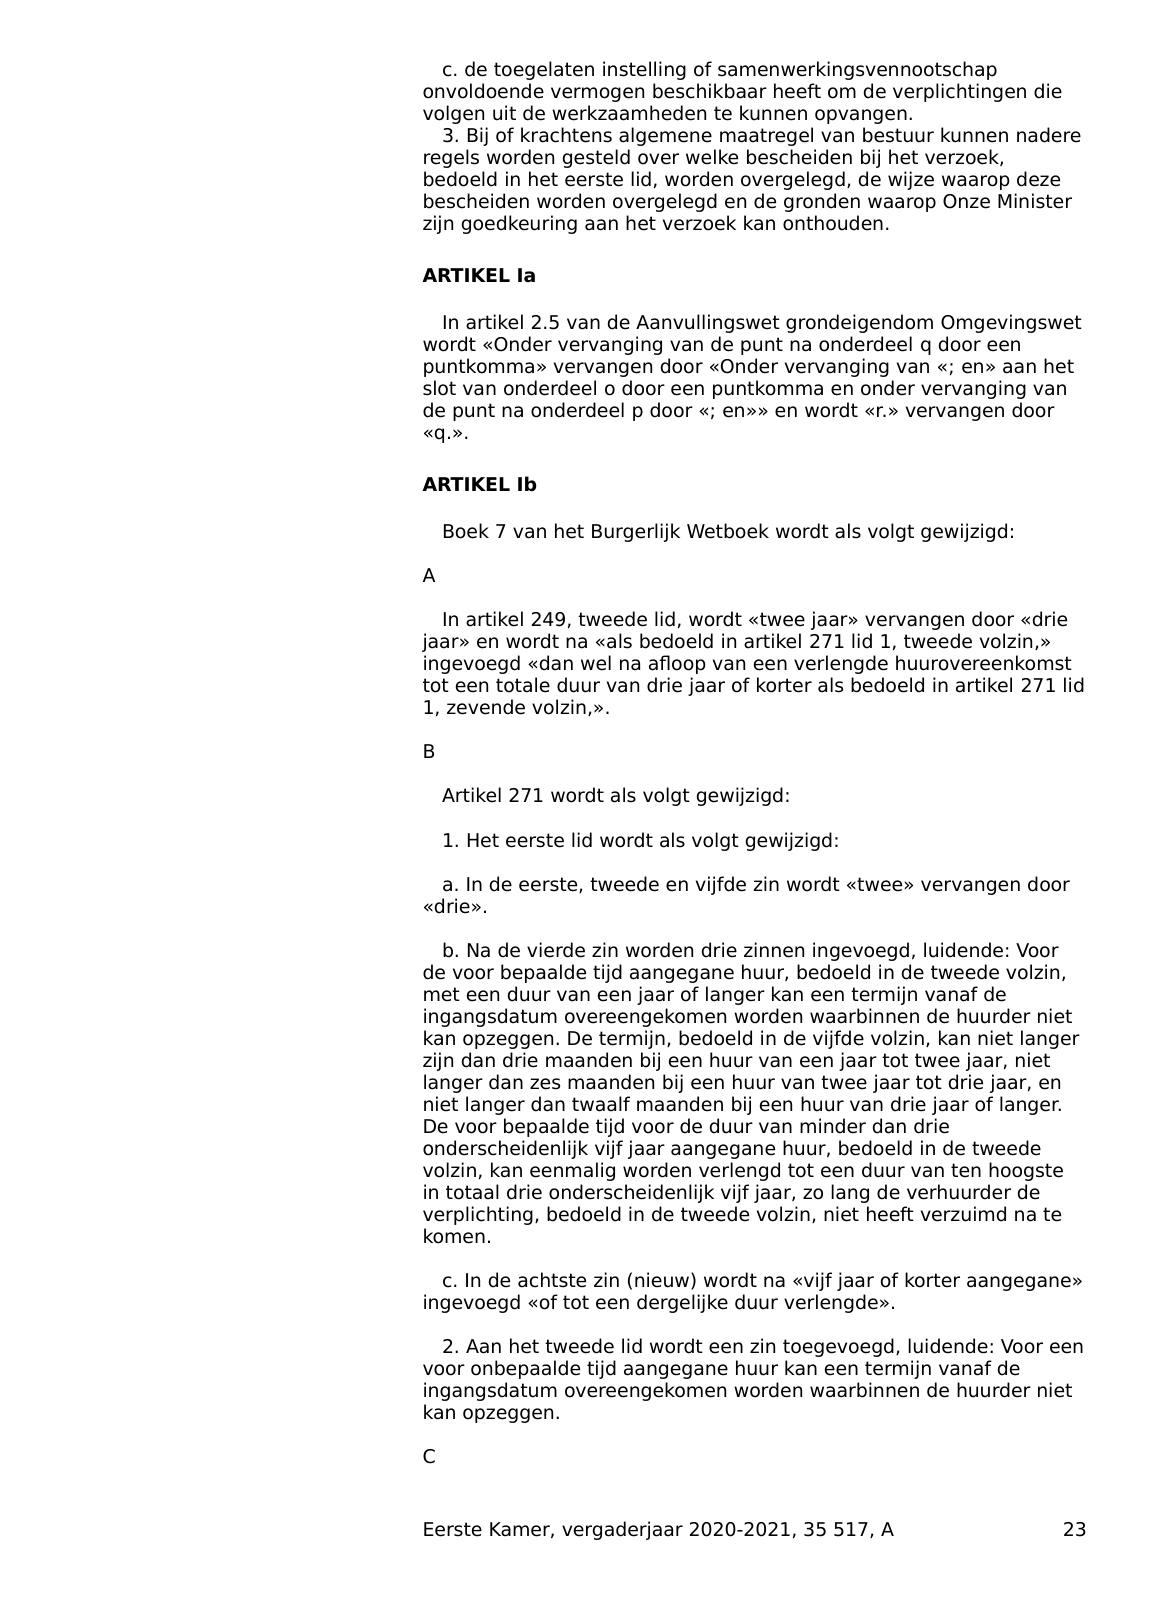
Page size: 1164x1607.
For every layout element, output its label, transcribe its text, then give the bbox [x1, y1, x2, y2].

text c. de toegelaten instelling of samenwerkingsvennootschap onvoldoende vermogen beschikbaar heeft om de verplichtingen die volgen uit de werkzaamheden te kunnen opvangen. [422, 59, 1087, 125]
text C [422, 1446, 1087, 1468]
text Boek 7 van het Burgerlijk Wetboek wordt als volgt gewijzigd: [422, 521, 1087, 543]
text A [422, 565, 1087, 587]
text B [422, 741, 1087, 763]
text c. In de achtste zin (nieuw) wordt na «vijf jaar of korter aangegane» ingevoegd «of tot een dergelijke duur verlengde». [422, 1270, 1087, 1314]
text a. In de eerste, tweede en vijfde zin wordt «twee» vervangen door «drie». [422, 874, 1087, 918]
text In artikel 2.5 van de Aanvullingswet grondeigendom Omgevingswet wordt «Onder vervanging van de punt na onderdeel q door een puntkomma» vervangen door «Onder vervanging van «; en» aan het slot van onderdeel o door een puntkomma en onder vervanging van de punt na onderdeel p door «; en»» en wordt «r.» vervangen door «q.». [422, 312, 1087, 444]
text 1. Het eerste lid wordt als volgt gewijzigd: [422, 829, 1087, 851]
text 2. Aan het tweede lid wordt een zin toegevoegd, luidende: Voor een voor onbepaalde tijd aangegane huur kan een termijn vanaf de ingangsdatum overeengekomen worden waarbinnen de huurder niet kan opzeggen. [422, 1336, 1087, 1424]
text b. Na de vierde zin worden drie zinnen ingevoegd, luidende: Voor de voor bepaalde tijd aangegane huur, bedoeld in de tweede volzin, met een duur van een jaar of langer kan een termijn vanaf de ingangsdatum overeengekomen worden waarbinnen de huurder niet kan opzeggen. De termijn, bedoeld in de vijfde volzin, kan niet langer zijn dan drie maanden bij een huur van een jaar tot twee jaar, niet langer dan zes maanden bij een huur van twee jaar tot drie jaar, en niet langer dan twaalf maanden bij een huur van drie jaar of langer. De voor bepaalde tijd voor de duur van minder dan drie onderscheidenlijk vijf jaar aangegane huur, bedoeld in de tweede volzin, kan eenmalig worden verlengd tot een duur van ten hoogste in totaal drie onderscheidenlijk vijf jaar, zo lang de verhuurder de verplichting, bedoeld in de tweede volzin, niet heeft verzuimd na te komen. [422, 940, 1087, 1247]
text 3. Bij of krachtens algemene maatregel van bestuur kunnen nadere regels worden gesteld over welke bescheiden bij het verzoek, bedoeld in het eerste lid, worden overgelegd, de wijze waarop deze bescheiden worden overgelegd en de gronden waarop Onze Minister zijn goedkeuring aan het verzoek kan onthouden. [422, 125, 1087, 235]
text In artikel 249, tweede lid, wordt «twee jaar» vervangen door «drie jaar» en wordt na «als bedoeld in artikel 271 lid 1, tweede volzin,» ingevoegd «dan wel na afloop van een verlengde huurovereenkomst tot een totale duur van drie jaar of korter als bedoeld in artikel 271 lid 1, zevende volzin,». [422, 609, 1087, 719]
subtitle ARTIKEL Ib [422, 474, 1087, 496]
subtitle ARTIKEL Ia [422, 265, 1087, 287]
text Artikel 271 wordt als volgt gewijzigd: [422, 785, 1087, 807]
